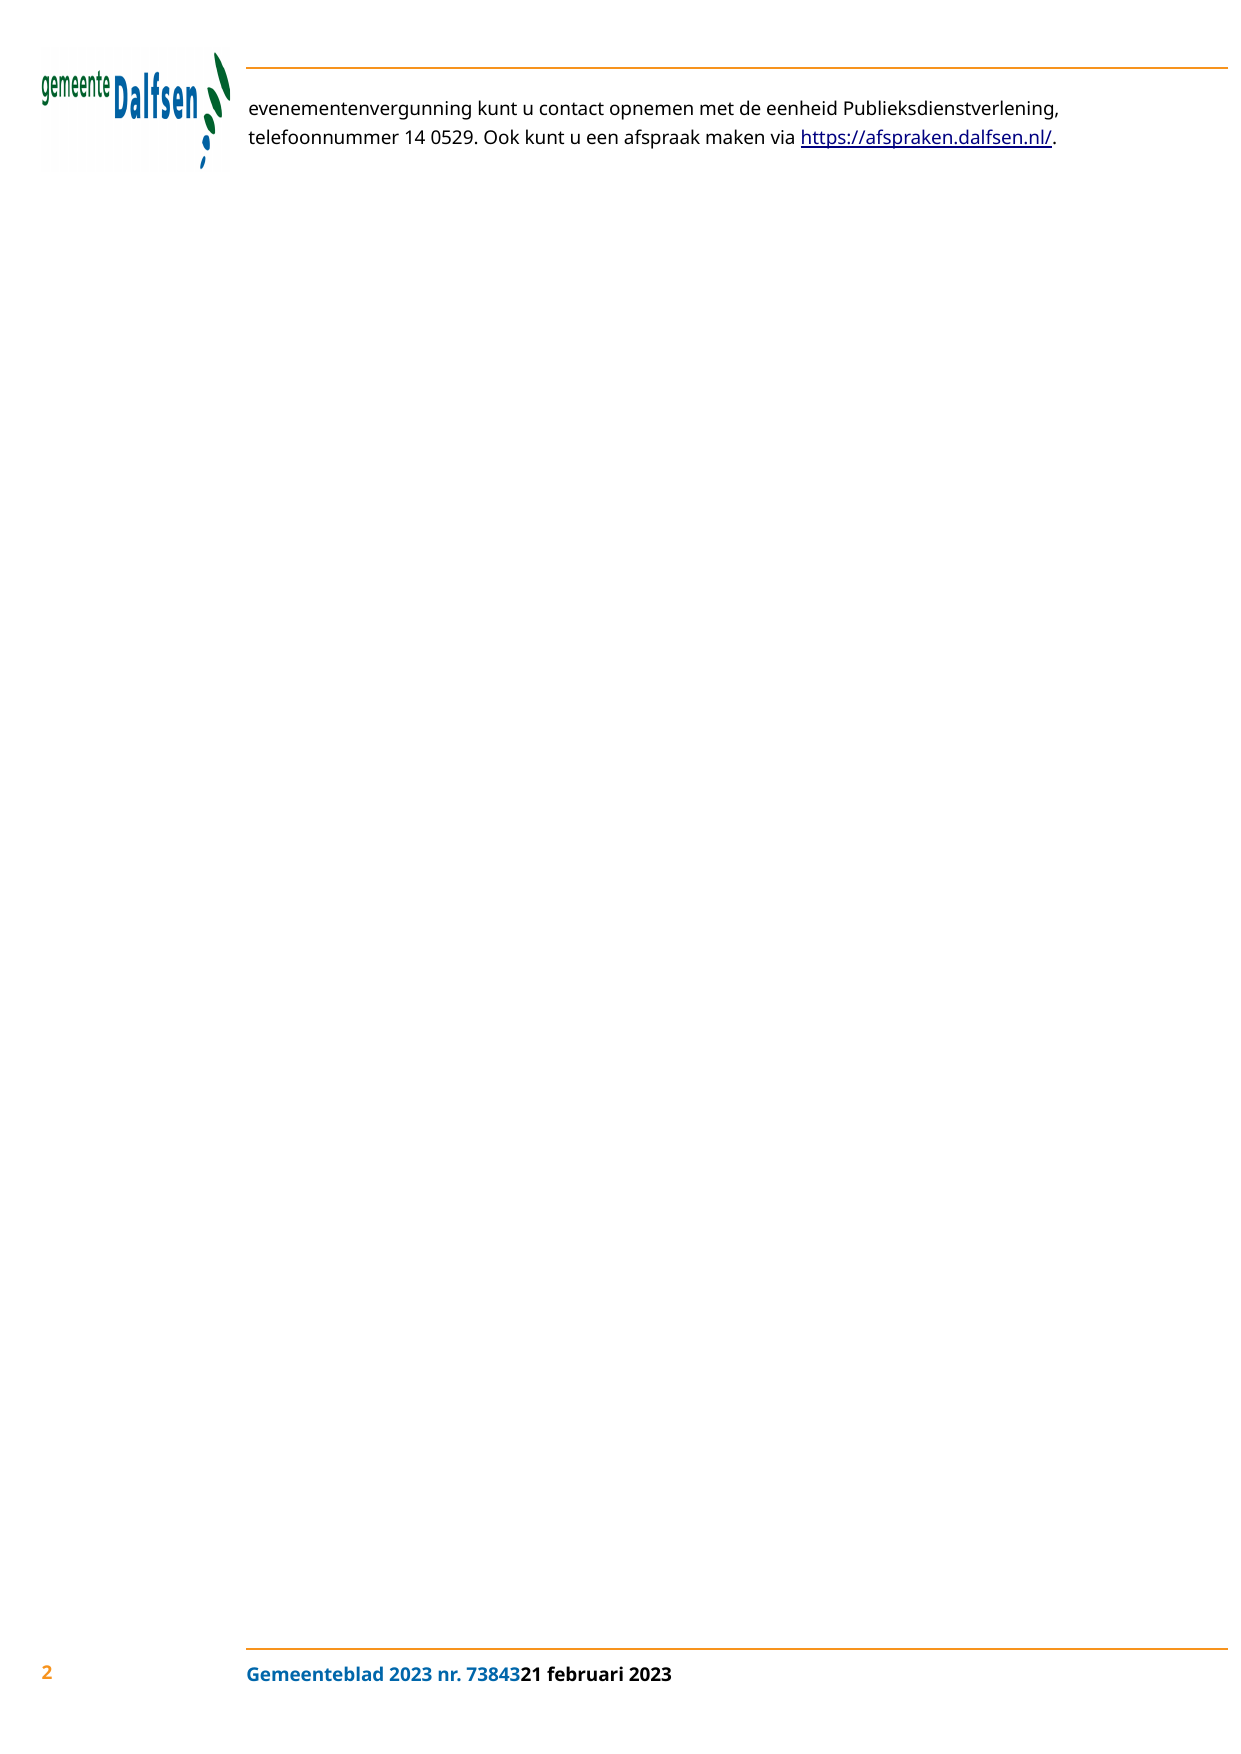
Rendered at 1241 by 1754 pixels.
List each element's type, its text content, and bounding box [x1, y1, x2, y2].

picture [41, 47, 231, 172]
text evenementenvergunning kunt u contact opnemen met de eenheid Publieksdienstverlening, telefoonnummer 14 0529. Ook kunt u een afspraak maken via https://afspraken.dalfsen.nl/. [248, 95, 1152, 150]
